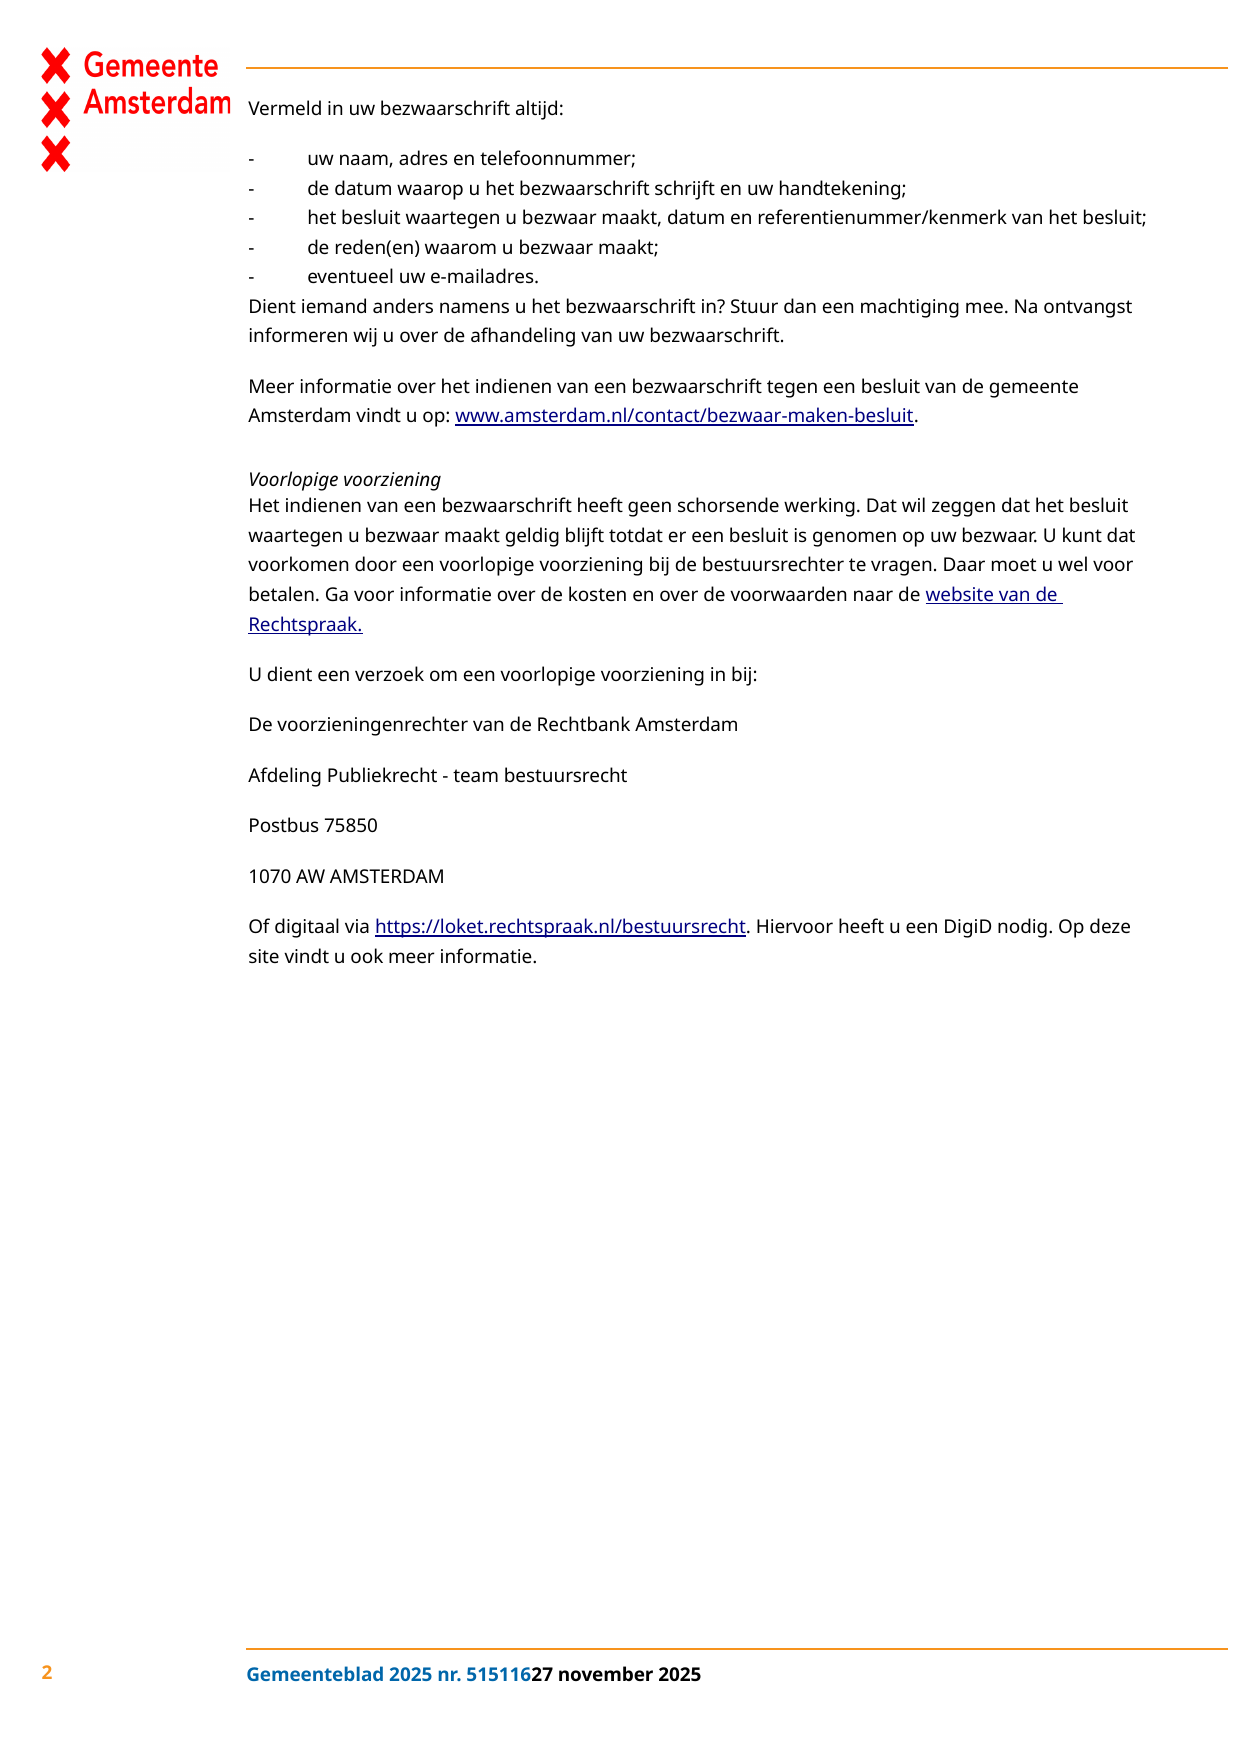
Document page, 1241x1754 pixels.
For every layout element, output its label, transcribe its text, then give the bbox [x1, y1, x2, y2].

list eventueel uw e-mailadres. [248, 263, 1152, 289]
text Vermeld in uw bezwaarschrift altijd: [248, 95, 1152, 121]
text Het indienen van een bezwaarschrift heeft geen schorsende werking. Dat wil zeggen dat het besluit waartegen u bezwaar maakt geldig blijft totdat er een besluit is genomen op uw bezwaar. U kunt dat voorkomen door een voorlopige voorziening bij de bestuursrechter te vragen. Daar moet u wel voor betalen. Ga voor informatie over de kosten en over de voorwaarden naar de website van de Rechtspraak. [248, 492, 1152, 636]
text Postbus 75850 [248, 812, 1152, 838]
text Dient iemand anders namens u het bezwaarschrift in? Stuur dan een machtiging mee. Na ontvangst informeren wij u over de afhandeling van uw bezwaarschrift. [248, 293, 1152, 348]
text Voorlopige voorziening [248, 467, 1152, 492]
picture [41, 47, 231, 172]
text 1070 AW AMSTERDAM [248, 863, 1152, 888]
list de reden(en) waarom u bezwaar maakt; [248, 234, 1152, 260]
list de datum waarop u het bezwaarschrift schrijft en uw handtekening; [248, 175, 1152, 201]
text De voorzieningenrechter van de Rechtbank Amsterdam [248, 712, 1152, 737]
text Meer informatie over het indienen van een bezwaarschrift tegen een besluit van de gemeente Amsterdam vindt u op: www.amsterdam.nl/contact/bezwaar-maken-besluit. [248, 373, 1152, 428]
text U dient een verzoek om een voorlopige voorziening in bij: [248, 661, 1152, 687]
text Afdeling Publiekrecht - team bestuursrecht [248, 762, 1152, 788]
list het besluit waartegen u bezwaar maakt, datum en referentienummer/kenmerk van het besluit; [248, 204, 1152, 230]
list uw naam, adres en telefoonnummer; [248, 145, 1152, 171]
text Of digitaal via https://loket.rechtspraak.nl/bestuursrecht. Hiervoor heeft u een DigiD nodig. Op deze site vindt u ook meer informatie. [248, 913, 1152, 968]
